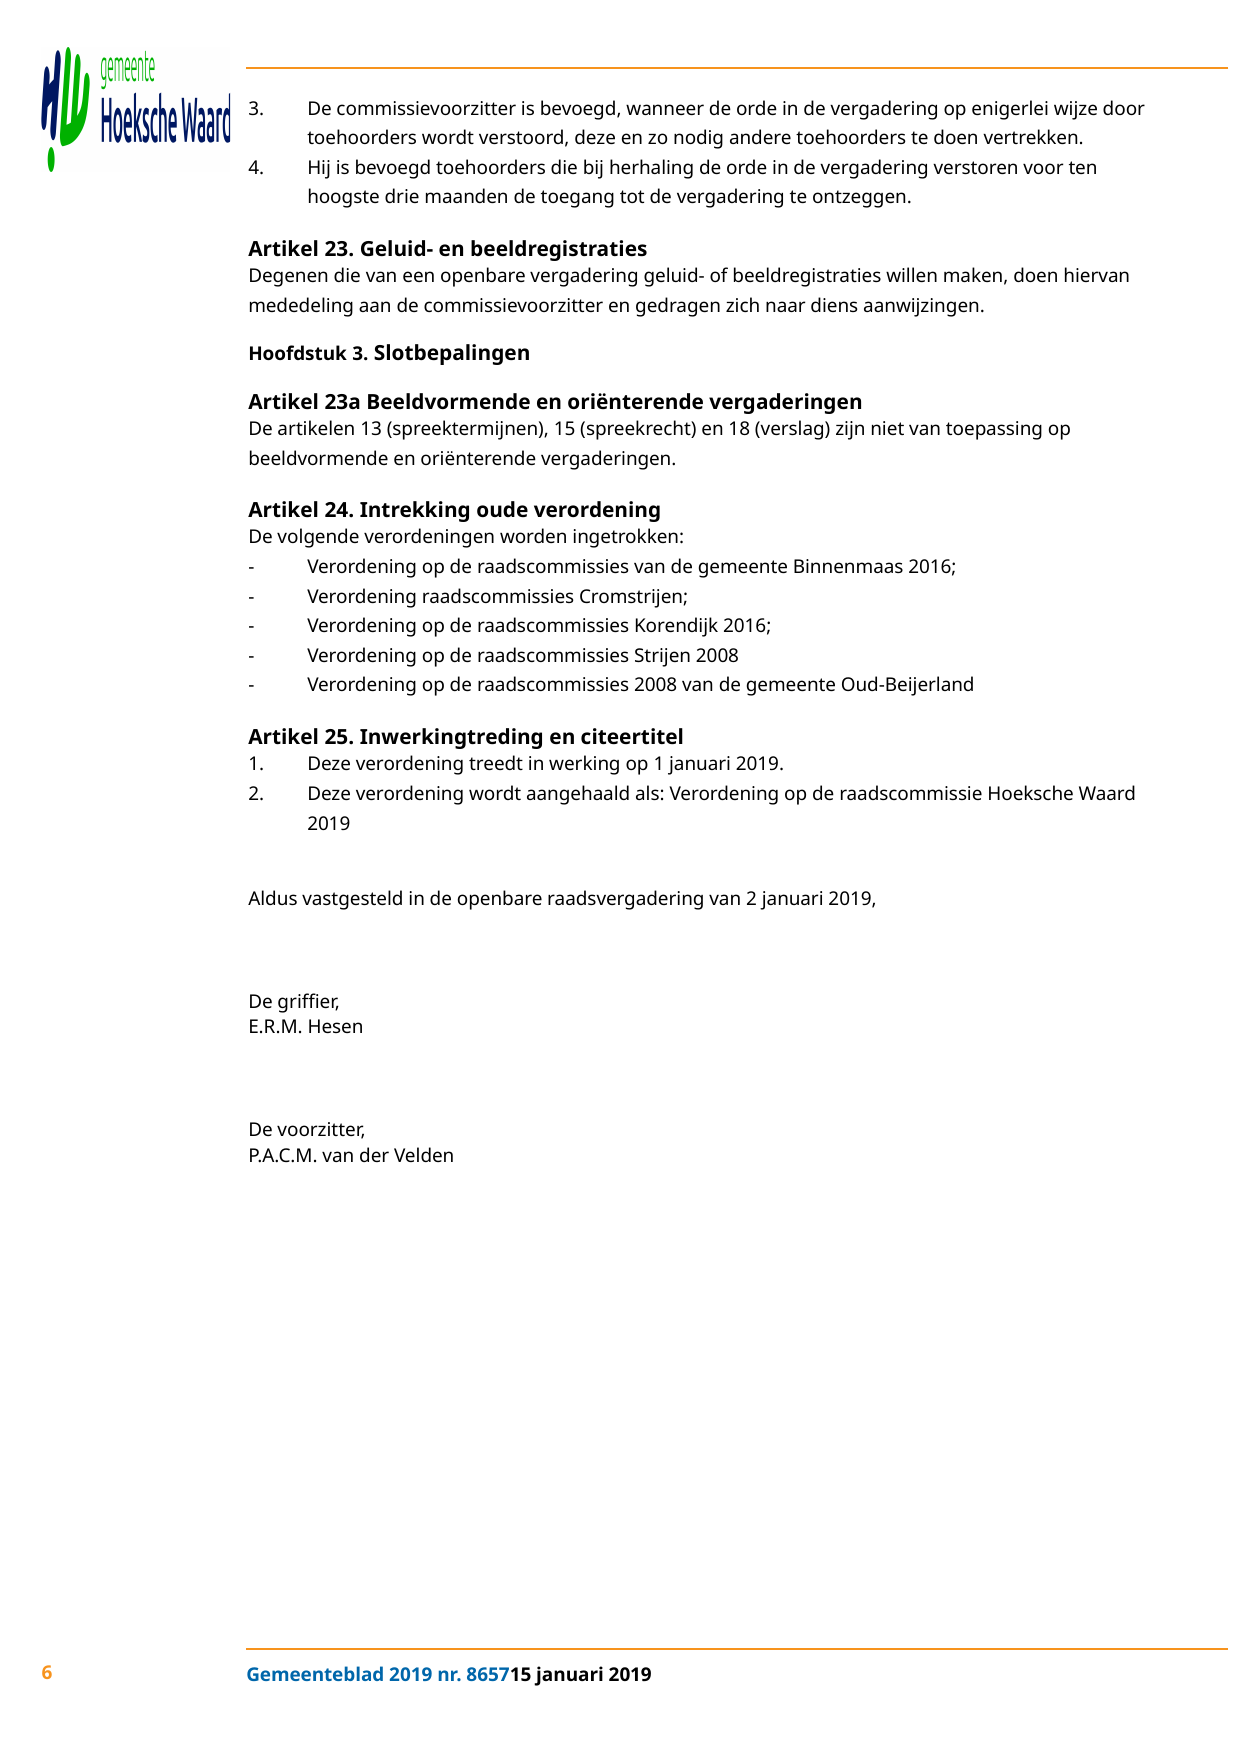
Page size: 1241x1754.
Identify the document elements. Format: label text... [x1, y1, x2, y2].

text De voorzitter, [248, 1116, 1152, 1142]
text De volgende verordeningen worden ingetrokken: [248, 524, 1152, 549]
text P.A.C.M. van der Velden [248, 1142, 1152, 1168]
list Hij is bevoegd toehoorders die bij herhaling de orde in de vergadering verstoren voor ten hoogste drie maanden de toegang tot de vergadering te ontzeggen. [248, 154, 1152, 209]
text Artikel 24. Intrekking oude verordening [248, 495, 1152, 524]
list Verordening raadscommissies Cromstrijen; [248, 583, 1152, 609]
text Artikel 23a Beeldvormende en oriënterende vergaderingen [248, 387, 1152, 415]
text Artikel 23. Geluid- en beeldregistraties [248, 234, 1152, 262]
text De griffier, [248, 988, 1152, 1013]
list Deze verordening wordt aangehaald als: Verordening op de raadscommissie Hoeksche Waard 2019 [248, 780, 1152, 835]
picture [41, 47, 231, 172]
list Deze verordening treedt in werking op 1 januari 2019. [248, 751, 1152, 776]
list Verordening op de raadscommissies Korendijk 2016; [248, 612, 1152, 638]
text Degenen die van een openbare vergadering geluid- of beeldregistraties willen maken, doen hiervan mededeling aan de commissievoorzitter en gedragen zich naar diens aanwijzingen. [248, 262, 1152, 318]
text De artikelen 13 (spreektermijnen), 15 (spreekrecht) en 18 (verslag) zijn niet van toepassing op beeldvormende en oriënterende vergaderingen. [248, 415, 1152, 471]
list De commissievoorzitter is bevoegd, wanneer de orde in de vergadering op enigerlei wijze door toehoorders wordt verstoord, deze en zo nodig andere toehoorders te doen vertrekken. [248, 95, 1152, 150]
text Hoofdstuk 3. Slotbepalingen [248, 338, 1152, 366]
list Verordening op de raadscommissies 2008 van de gemeente Oud-Beijerland [248, 672, 1152, 697]
text Artikel 25. Inwerkingtreding en citeertitel [248, 722, 1152, 751]
text E.R.M. Hesen [248, 1013, 1152, 1039]
list Verordening op de raadscommissies Strijen 2008 [248, 642, 1152, 668]
list Verordening op de raadscommissies van de gemeente Binnenmaas 2016; [248, 553, 1152, 579]
text Aldus vastgesteld in de openbare raadsvergadering van 2 januari 2019, [248, 885, 1152, 911]
